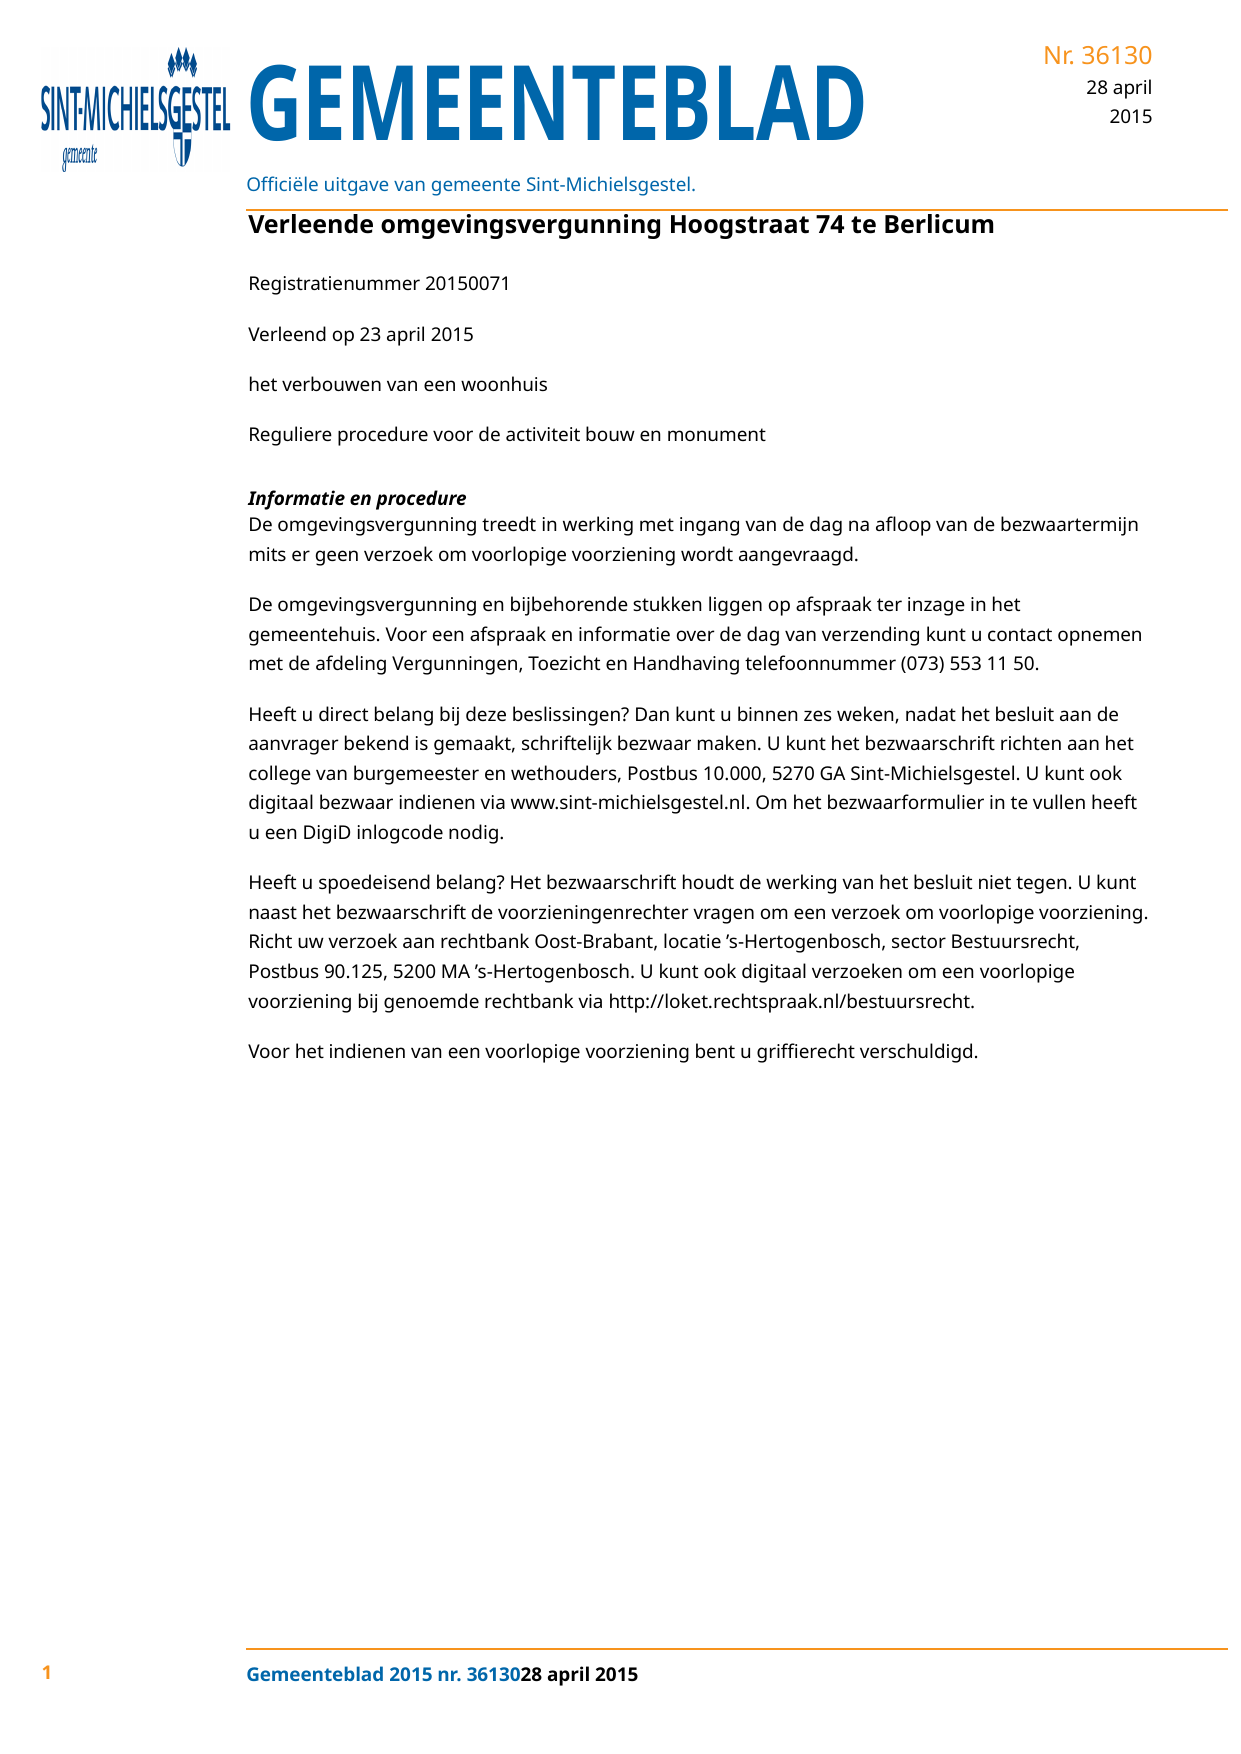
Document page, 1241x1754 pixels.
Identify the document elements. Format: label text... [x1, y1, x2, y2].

text Heeft u spoedeisend belang? Het bezwaarschrift houdt de werking van het besluit niet tegen. U kunt naast het bezwaarschrift de voorzieningenrechter vragen om een verzoek om voorlopige voorziening. Richt uw verzoek aan rechtbank Oost-Brabant, locatie ’s-Hertogenbosch, sector Bestuursrecht, Postbus 90.125, 5200 MA ’s-Hertogenbosch. U kunt ook digitaal verzoeken om een voorlopige voorziening bij genoemde rechtbank via http://loket.rechtspraak.nl/bestuursrecht. [248, 869, 1152, 1014]
text Verleende omgevingsvergunning Hoogstraat 74 te Berlicum [248, 211, 1152, 241]
text Verleend op 23 april 2015 [248, 321, 1152, 346]
text het verbouwen van een woonhuis [248, 371, 1152, 397]
text Reguliere procedure voor de activiteit bouw en monument [248, 422, 1152, 447]
text Heeft u direct belang bij deze beslissingen? Dan kunt u binnen zes weken, nadat het besluit aan de aanvrager bekend is gemaakt, schriftelijk bezwaar maken. U kunt het bezwaarschrift richten aan het college van burgemeester en wethouders, Postbus 10.000, 5270 GA Sint-Michielsgestel. U kunt ook digitaal bezwaar indienen via www.sint-michielsgestel.nl. Om het bezwaarformulier in te vullen heeft u een DigiD inlogcode nodig. [248, 701, 1152, 845]
text De omgevingsvergunning en bijbehorende stukken liggen op afspraak ter inzage in het gemeentehuis. Voor een afspraak en informatie over de dag van verzending kunt u contact opnemen met de afdeling Vergunningen, Toezicht en Handhaving telefoonnummer (073) 553 11 50. [248, 591, 1152, 676]
text De omgevingsvergunning treedt in werking met ingang van de dag na afloop van de bezwaartermijn mits er geen verzoek om voorlopige voorziening wordt aangevraagd. [248, 511, 1152, 567]
text Informatie en procedure [248, 486, 1152, 511]
text Registratienummer 20150071 [248, 270, 1152, 296]
picture [41, 47, 231, 172]
text Voor het indienen van een voorlopige voorziening bent u griffierecht verschuldigd. [248, 1038, 1152, 1064]
